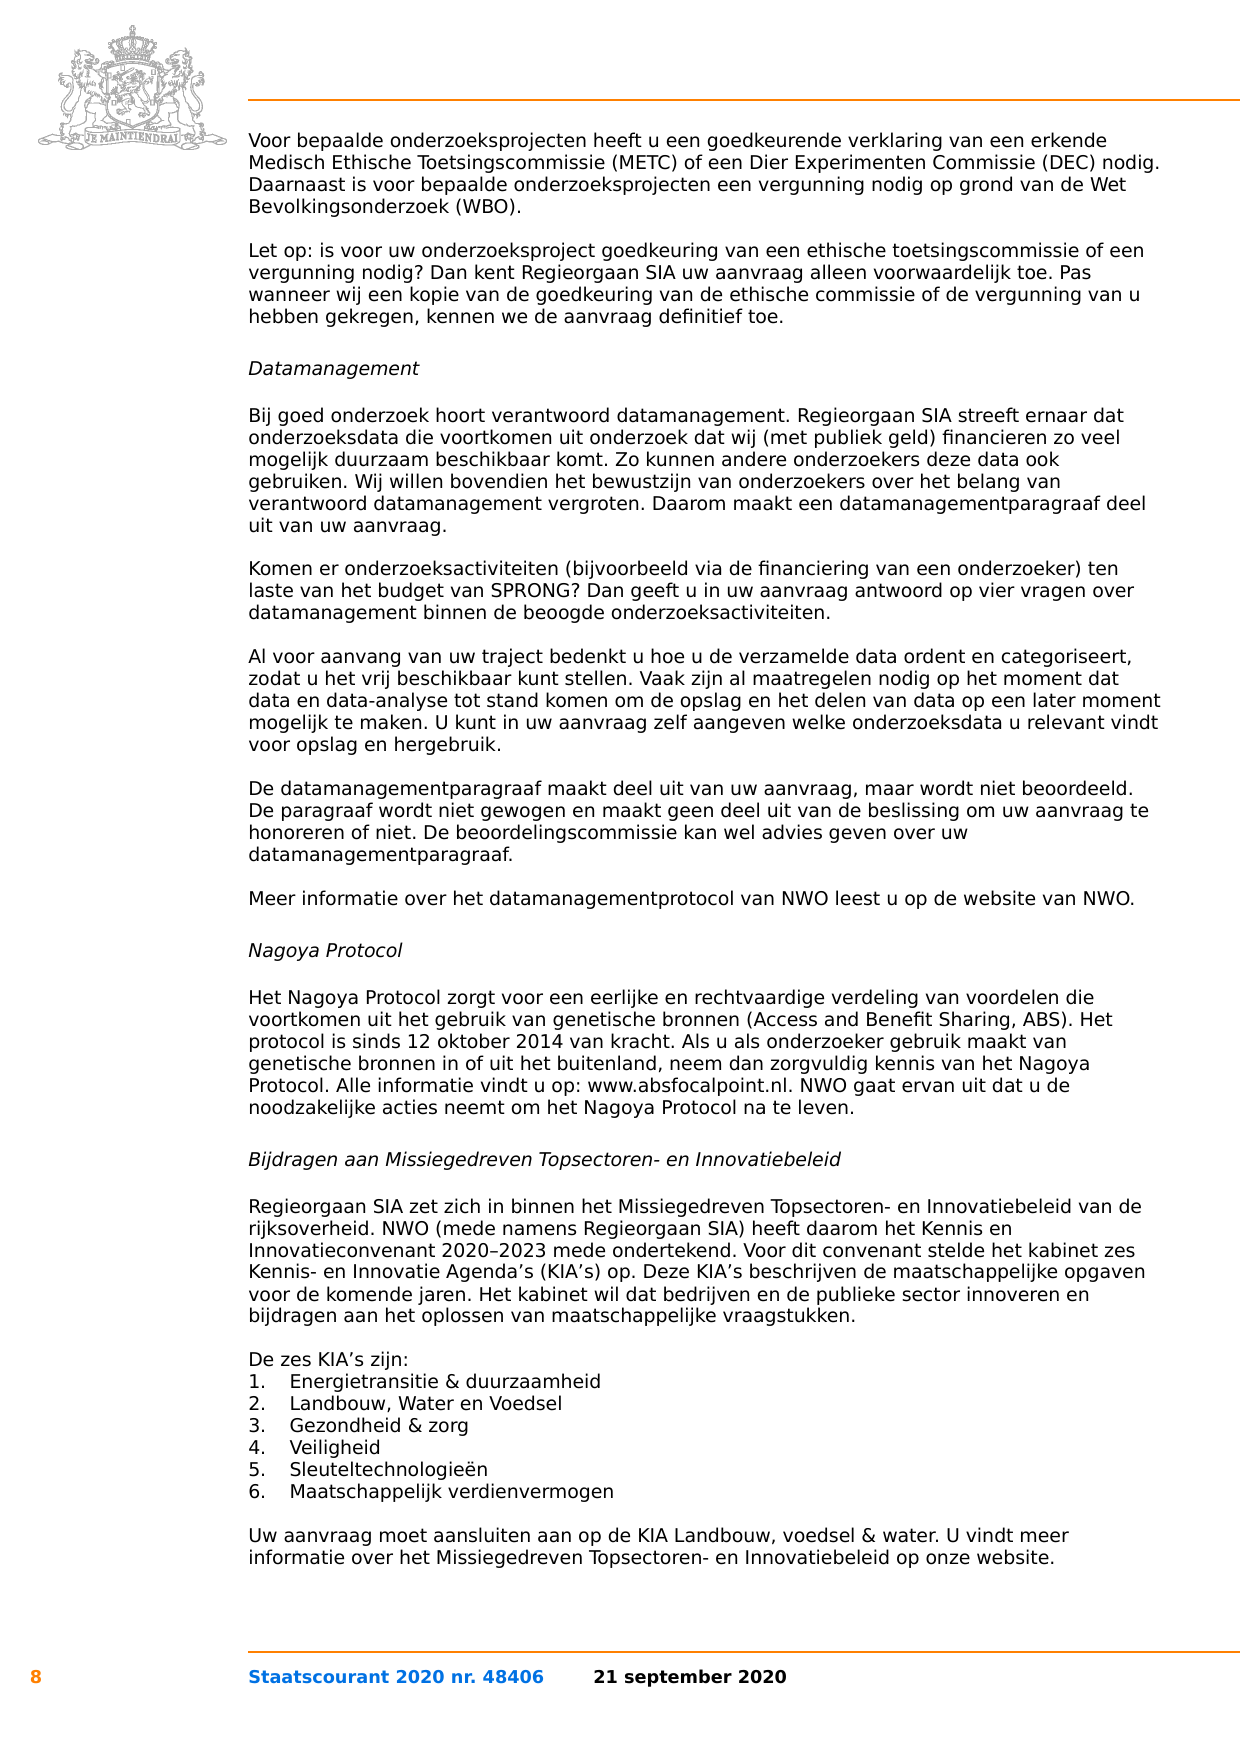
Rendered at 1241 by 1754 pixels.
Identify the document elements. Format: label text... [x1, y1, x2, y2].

text Het Nagoya Protocol zorgt voor een eerlijke en rechtvaardige verdeling van voordelen die voortkomen uit het gebruik van genetische bronnen (Access and Benefit Sharing, ABS). Het protocol is sinds 12 oktober 2014 van kracht. Als u als onderzoeker gebruik maakt van genetische bronnen in of uit het buitenland, neem dan zorgvuldig kennis van het Nagoya Protocol. Alle informatie vindt u op: www.absfocalpoint.nl. NWO gaat ervan uit dat u de noodzakelijke acties neemt om het Nagoya Protocol na te leven. [248, 987, 1163, 1118]
text Let op: is voor uw onderzoeksproject goedkeuring van een ethische toetsingscommissie of een vergunning nodig? Dan kent Regieorgaan SIA uw aanvraag alleen voorwaardelijk toe. Pas wanneer wij een kopie van de goedkeuring van de ethische commissie of de vergunning van u hebben gekregen, kennen we de aanvraag definitief toe. [248, 240, 1163, 328]
text 2. Landbouw, Water en Voedsel [248, 1393, 1163, 1415]
subtitle Bijdragen aan Missiegedreven Topsectoren- en Innovatiebeleid [248, 1148, 1163, 1171]
text 4. Veiligheid [248, 1437, 1163, 1459]
text De zes KIA’s zijn: [248, 1349, 1163, 1371]
text Bij goed onderzoek hoort verantwoord datamanagement. Regieorgaan SIA streeft ernaar dat onderzoeksdata die voortkomen uit onderzoek dat wij (met publiek geld) financieren zo veel mogelijk duurzaam beschikbaar komt. Zo kunnen andere onderzoekers deze data ook gebruiken. Wij willen bovendien het bewustzijn van onderzoekers over het belang van verantwoord datamanagement vergroten. Daarom maakt een datamanagementparagraaf deel uit van uw aanvraag. [248, 404, 1163, 536]
text Regieorgaan SIA zet zich in binnen het Missiegedreven Topsectoren- en Innovatiebeleid van de rijksoverheid. NWO (mede namens Regieorgaan SIA) heeft daarom het Kennis en Innovatieconvenant 2020–2023 mede ondertekend. Voor dit convenant stelde het kabinet zes Kennis- en Innovatie Agenda’s (KIA’s) op. Deze KIA’s beschrijven de maatschappelijke opgaven voor de komende jaren. Het kabinet wil dat bedrijven en de publieke sector innoveren en bijdragen aan het oplossen van maatschappelijke vraagstukken. [248, 1196, 1163, 1327]
text Al voor aanvang van uw traject bedenkt u hoe u de verzamelde data ordent en categoriseert, zodat u het vrij beschikbaar kunt stellen. Vaak zijn al maatregelen nodig op het moment dat data en data-analyse tot stand komen om de opslag en het delen van data op een later moment mogelijk te maken. U kunt in uw aanvraag zelf aangeven welke onderzoeksdata u relevant vindt voor opslag en hergebruik. [248, 646, 1163, 756]
text Uw aanvraag moet aansluiten aan op de KIA Landbouw, voedsel & water. U vindt meer informatie over het Missiegedreven Topsectoren- en Innovatiebeleid op onze website. [248, 1525, 1163, 1569]
text 1. Energietransitie & duurzaamheid [248, 1371, 1163, 1393]
text 3. Gezondheid & zorg [248, 1415, 1163, 1437]
text Voor bepaalde onderzoeksprojecten heeft u een goedkeurende verklaring van een erkende Medisch Ethische Toetsingscommissie (METC) of een Dier Experimenten Commissie (DEC) nodig. Daarnaast is voor bepaalde onderzoeksprojecten een vergunning nodig op grond van de Wet Bevolkingsonderzoek (WBO). [248, 130, 1163, 218]
text De datamanagementparagraaf maakt deel uit van uw aanvraag, maar wordt niet beoordeeld. De paragraaf wordt niet gewogen en maakt geen deel uit van de beslissing om uw aanvraag te honoreren of niet. De beoordelingscommissie kan wel advies geven over uw datamanagementparagraaf. [248, 778, 1163, 866]
subtitle Nagoya Protocol [248, 940, 1163, 962]
text 5. Sleuteltechnologieën [248, 1459, 1163, 1481]
picture [38, 25, 227, 150]
text 6. Maatschappelijk verdienvermogen [248, 1481, 1163, 1503]
text Komen er onderzoeksactiviteiten (bijvoorbeeld via de financiering van een onderzoeker) ten laste van het budget van SPRONG? Dan geeft u in uw aanvraag antwoord op vier vragen over datamanagement binnen de beoogde onderzoeksactiviteiten. [248, 558, 1163, 624]
subtitle Datamanagement [248, 358, 1163, 379]
text Meer informatie over het datamanagementprotocol van NWO leest u op de website van NWO. [248, 888, 1163, 910]
